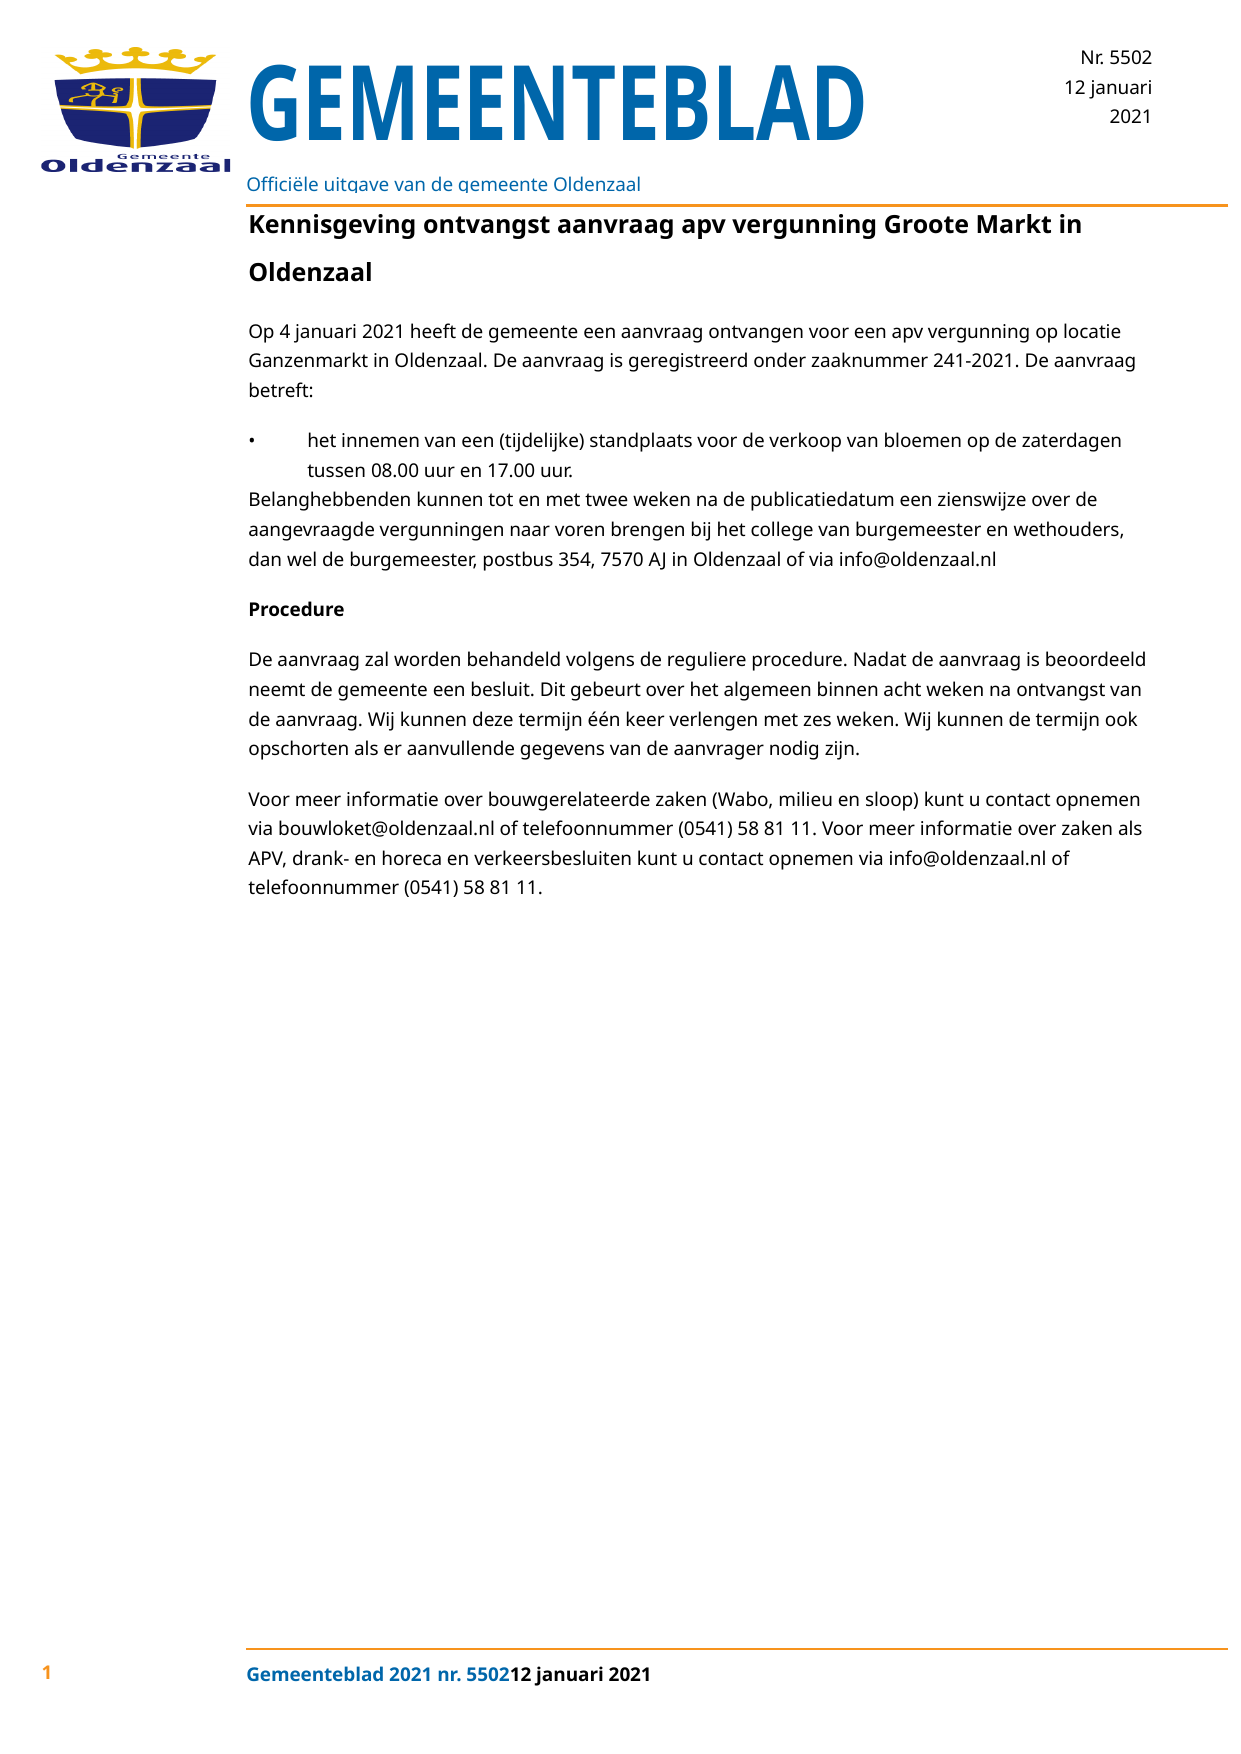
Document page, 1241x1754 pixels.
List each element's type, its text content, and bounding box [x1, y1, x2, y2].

text Op 4 januari 2021 heeft de gemeente een aanvraag ontvangen voor een apv vergunning op locatie Ganzenmarkt in Oldenzaal. De aanvraag is geregistreerd onder zaaknummer 241-2021. De aanvraag betreft: [248, 318, 1152, 403]
list het innemen van een (tijdelijke) standplaats voor de verkoop van bloemen op de zaterdagen tussen 08.00 uur en 17.00 uur. [248, 427, 1152, 483]
text Belanghebbenden kunnen tot en met twee weken na de publicatiedatum een zienswijze over de aangevraagde vergunningen naar voren brengen bij het college van burgemeester en wethouders, dan wel de burgemeester, postbus 354, 7570 AJ in Oldenzaal of via info@oldenzaal.nl [248, 487, 1152, 572]
picture [41, 47, 231, 172]
text Voor meer informatie over bouwgerelateerde zaken (Wabo, milieu en sloop) kunt u contact opnemen via bouwloket@oldenzaal.nl of telefoonnummer (0541) 58 81 11. Voor meer informatie over zaken als APV, drank- en horeca en verkeersbesluiten kunt u contact opnemen via info@oldenzaal.nl of telefoonnummer (0541) 58 81 11. [248, 786, 1152, 900]
text Procedure [248, 596, 1152, 622]
text Kennisgeving ontvangst aanvraag apv vergunning Groote Markt in Oldenzaal [248, 207, 1152, 288]
text De aanvraag zal worden behandeld volgens de reguliere procedure. Nadat de aanvraag is beoordeeld neemt de gemeente een besluit. Dit gebeurt over het algemeen binnen acht weken na ontvangst van de aanvraag. Wij kunnen deze termijn één keer verlengen met zes weken. Wij kunnen de termijn ook opschorten als er aanvullende gegevens van de aanvrager nodig zijn. [248, 647, 1152, 761]
